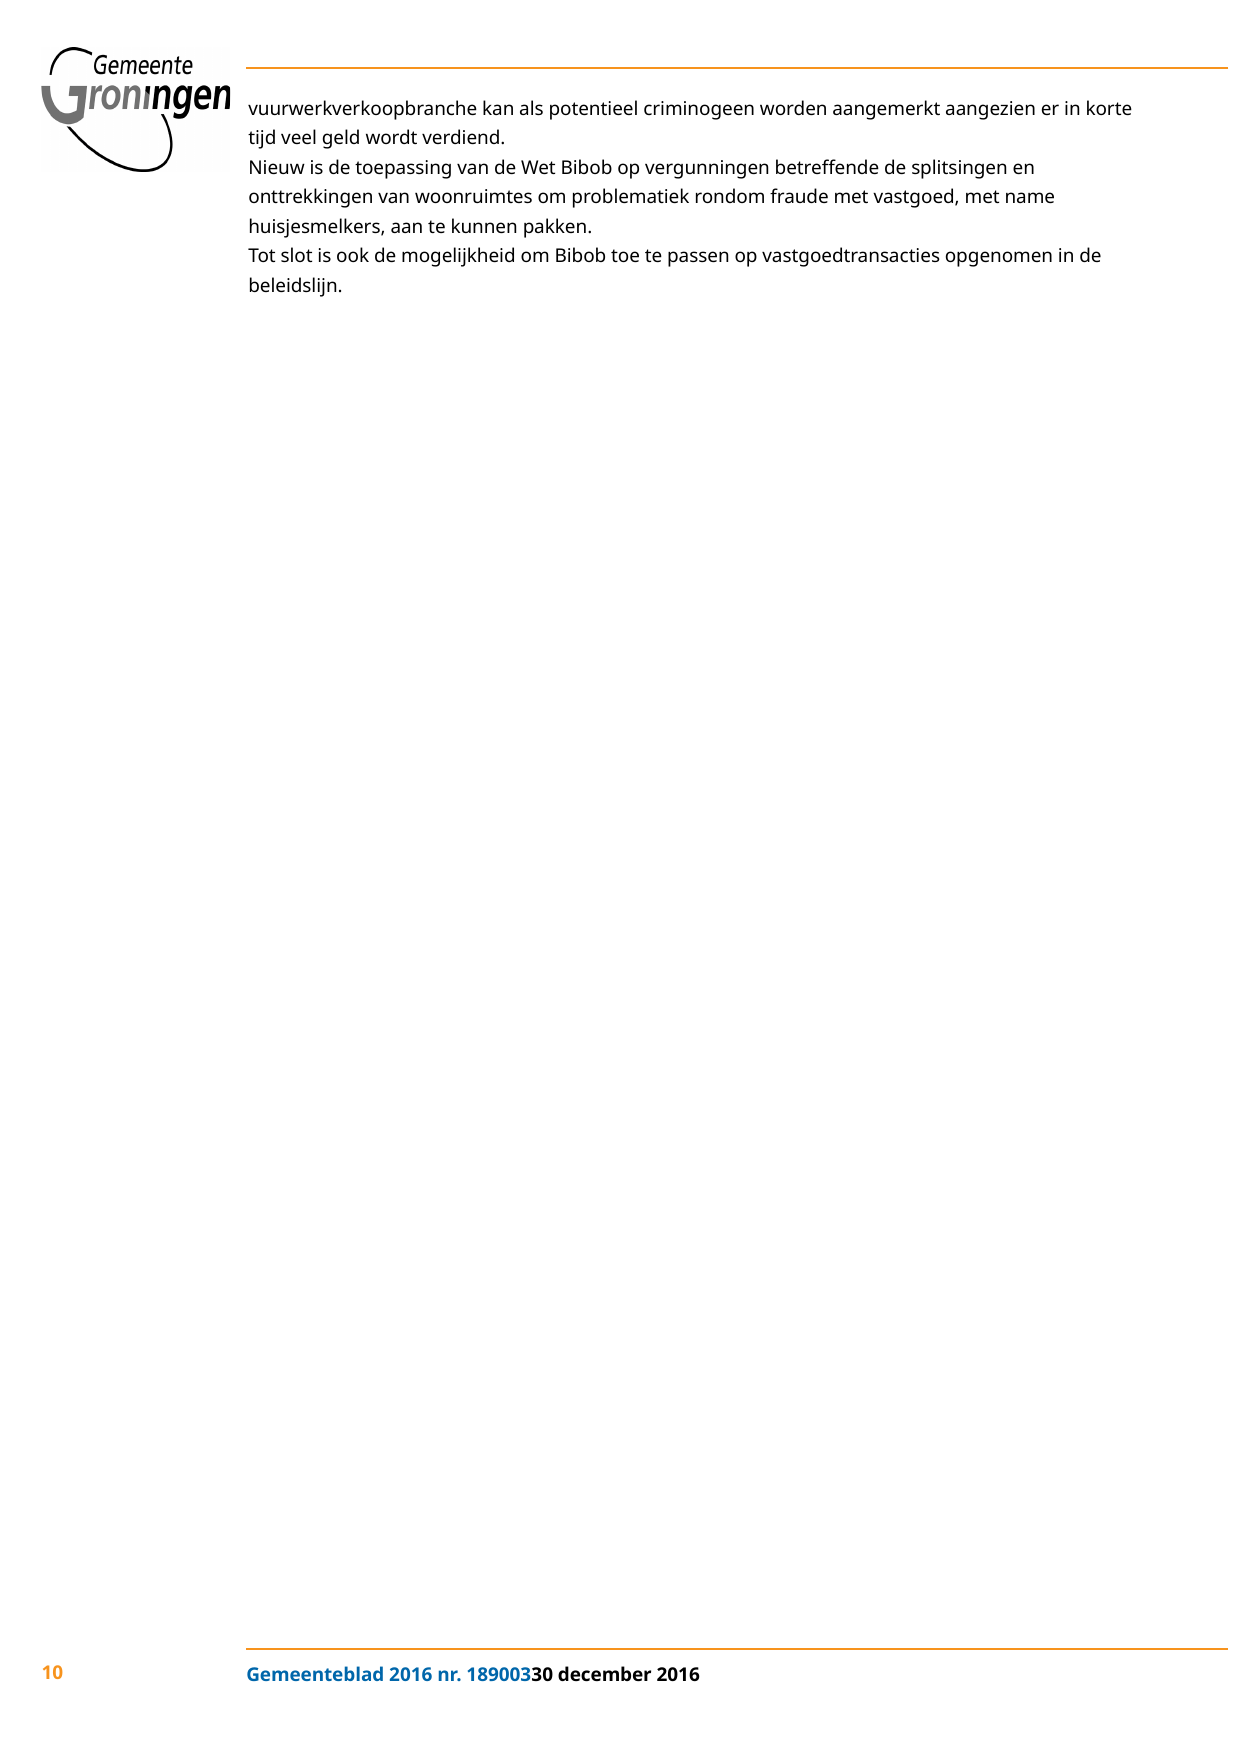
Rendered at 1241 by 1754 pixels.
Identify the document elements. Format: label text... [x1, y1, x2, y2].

picture [41, 47, 231, 172]
text Tot slot is ook de mogelijkheid om Bibob toe te passen op vastgoedtransacties opgenomen in de beleidslijn. [248, 243, 1152, 298]
text vuurwerkverkoopbranche kan als potentieel criminogeen worden aangemerkt aangezien er in korte tijd veel geld wordt verdiend. [248, 95, 1152, 150]
text Nieuw is de toepassing van de Wet Bibob op vergunningen betreffende de splitsingen en onttrekkingen van woonruimtes om problematiek rondom fraude met vastgoed, met name huisjesmelkers, aan te kunnen pakken. [248, 154, 1152, 239]
